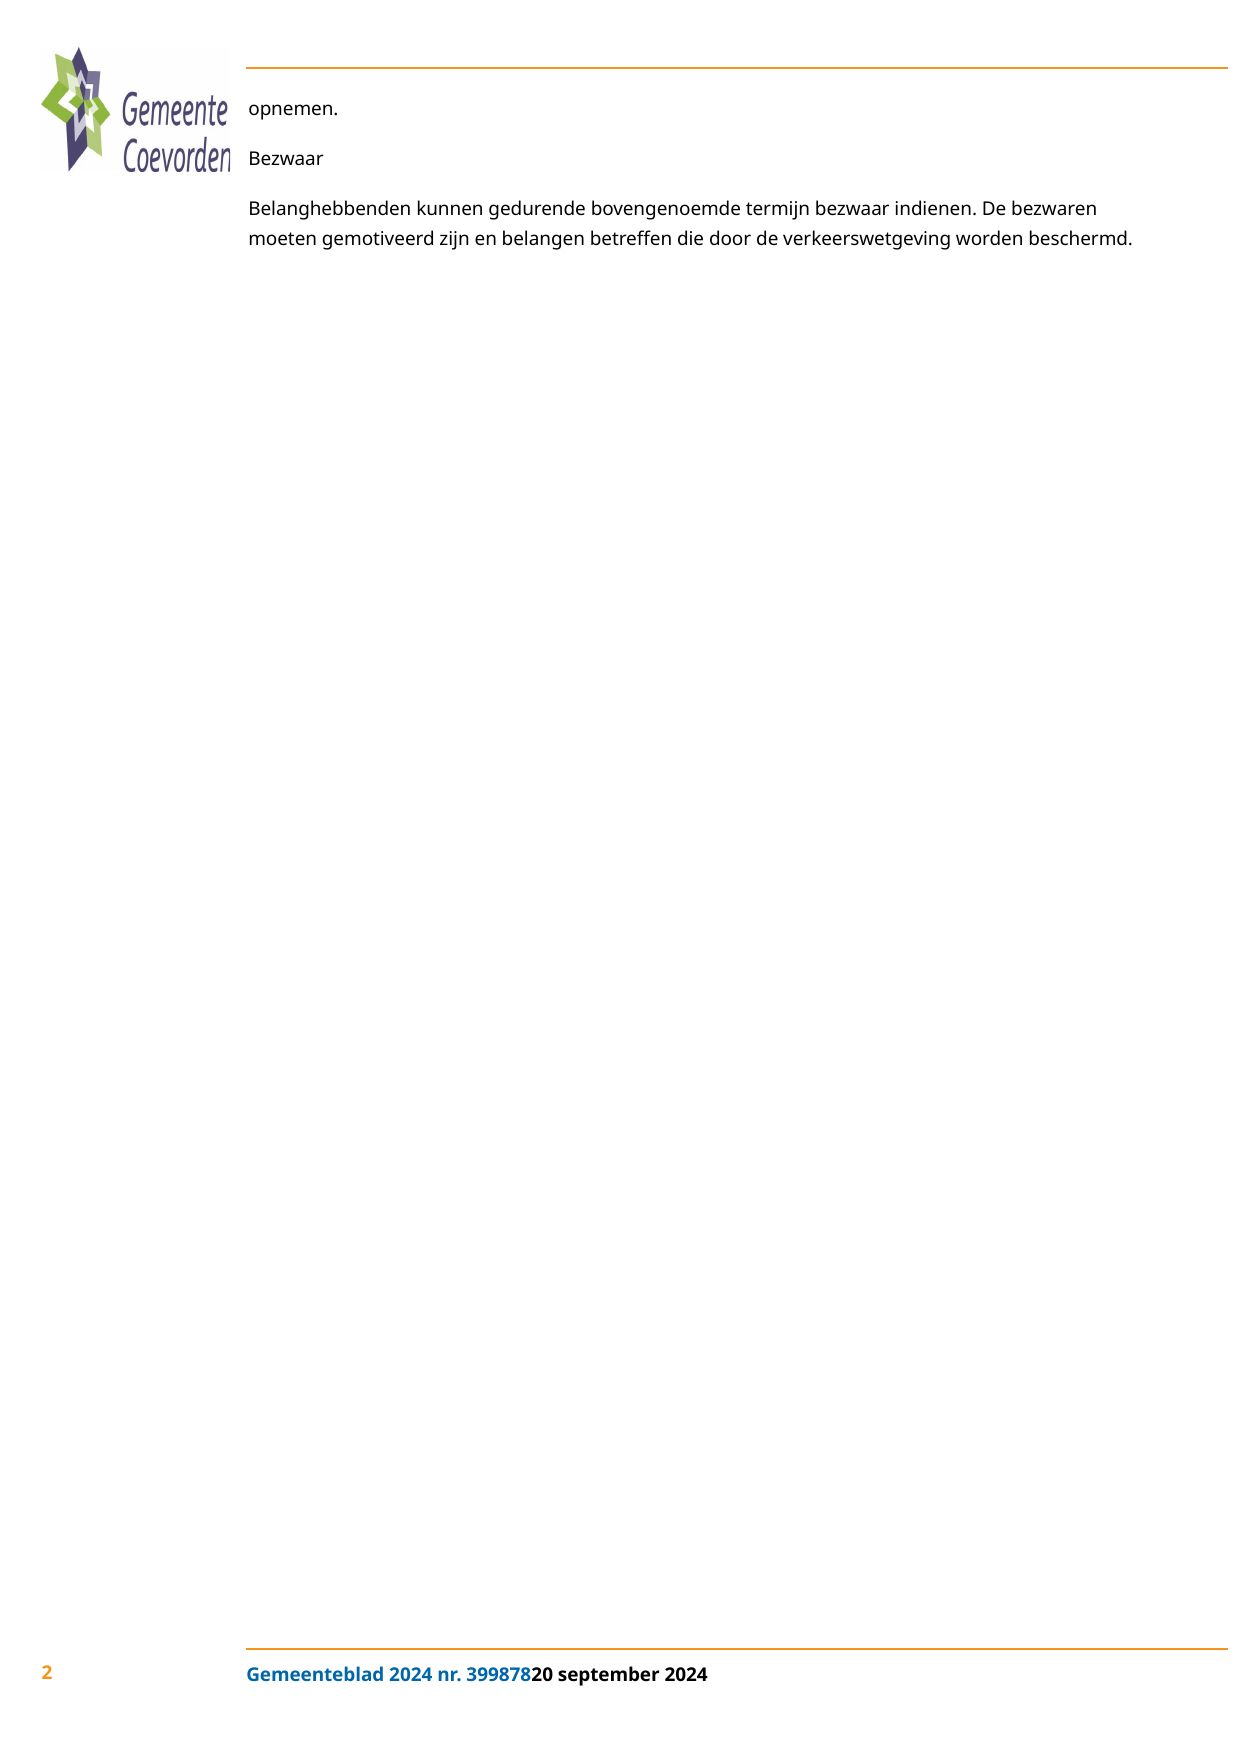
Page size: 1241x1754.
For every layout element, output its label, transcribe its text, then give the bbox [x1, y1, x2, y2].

text opnemen. [248, 95, 1152, 121]
text Bezwaar [248, 145, 1152, 171]
text Belanghebbenden kunnen gedurende bovengenoemde termijn bezwaar indienen. De bezwaren moeten gemotiveerd zijn en belangen betreffen die door de verkeerswetgeving worden beschermd. [248, 196, 1152, 251]
picture [41, 47, 231, 172]
